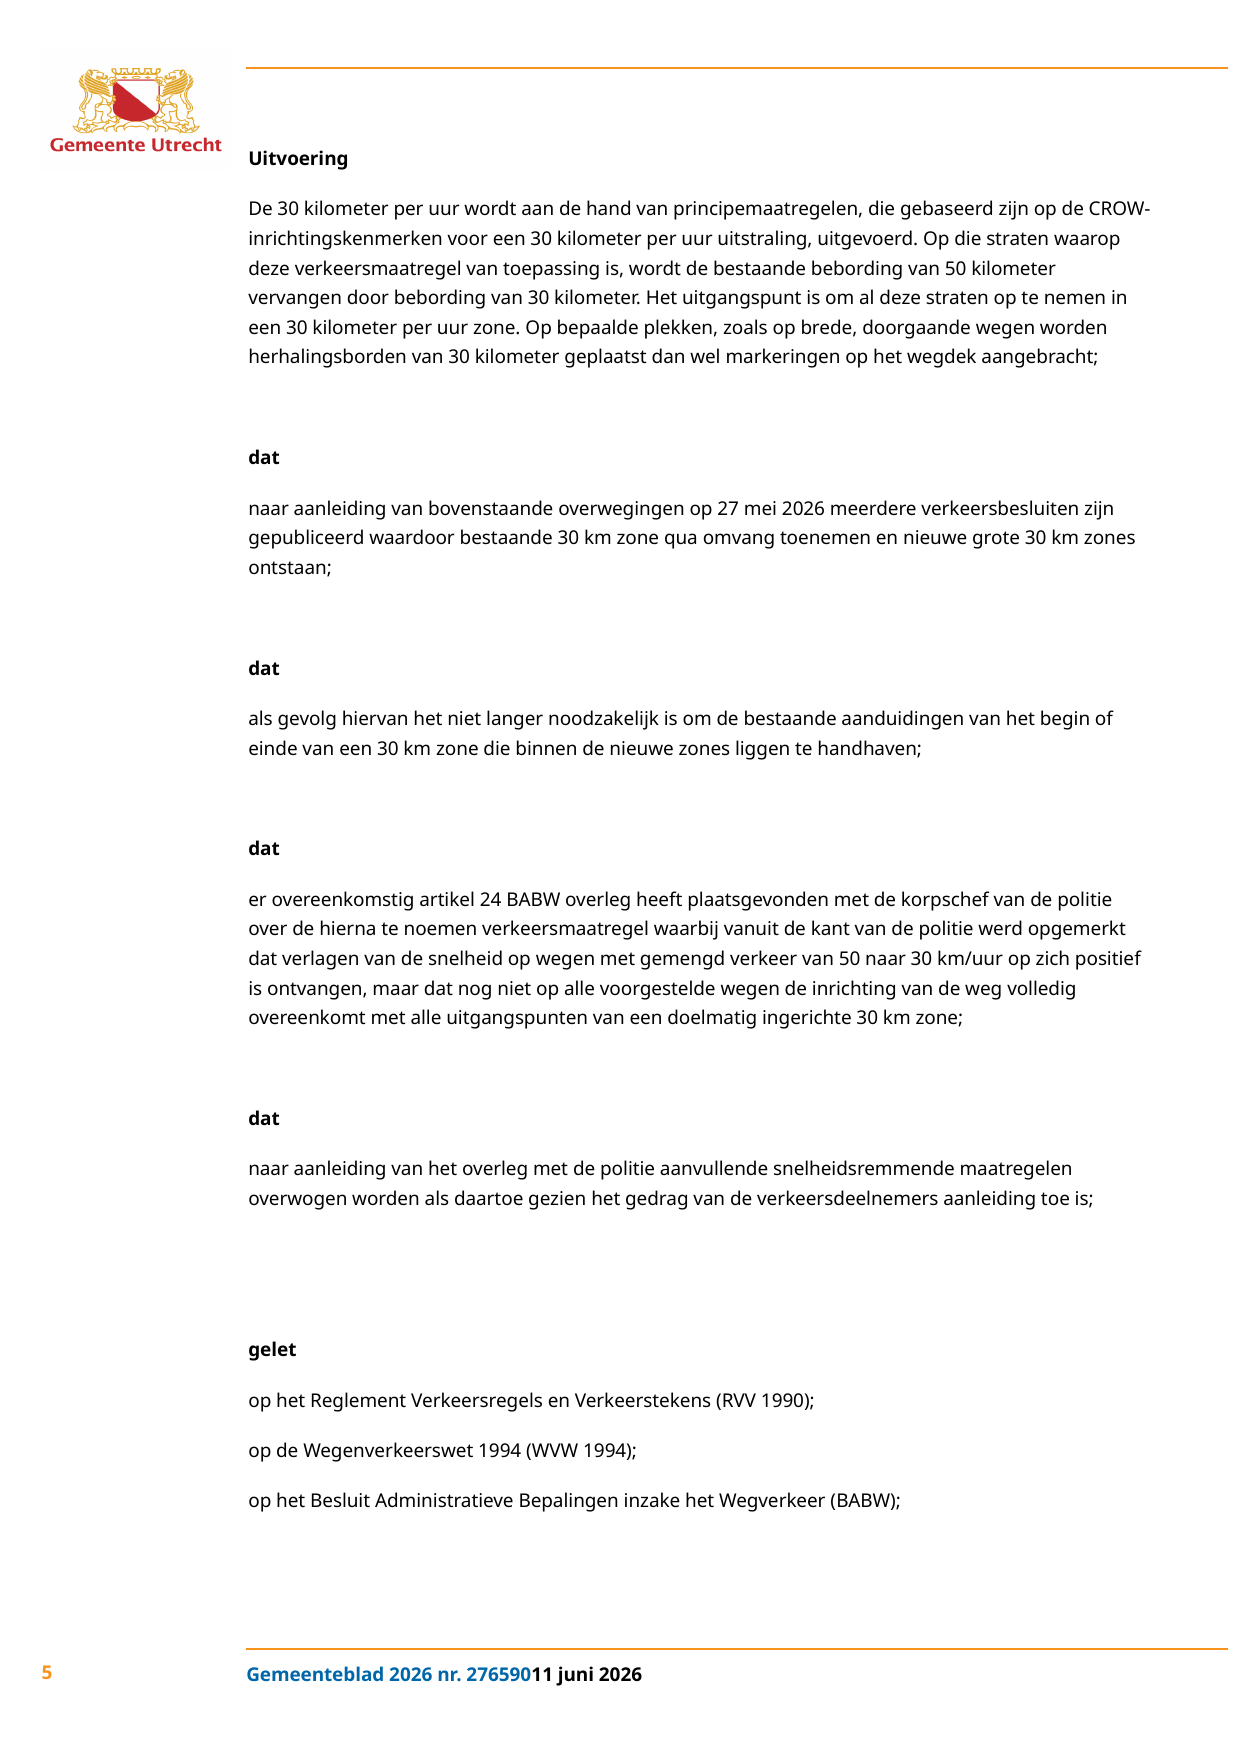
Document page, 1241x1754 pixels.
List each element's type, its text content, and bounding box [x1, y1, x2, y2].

text er overeenkomstig artikel 24 BABW overleg heeft plaatsgevonden met de korpschef van de politie over de hierna te noemen verkeersmaatregel waarbij vanuit de kant van de politie werd opgemerkt dat verlagen van de snelheid op wegen met gemengd verkeer van 50 naar 30 km/uur op zich positief is ontvangen, maar dat nog niet op alle voorgestelde wegen de inrichting van de weg volledig overeenkomt met alle uitgangspunten van een doelmatig ingerichte 30 km zone; [248, 886, 1152, 1030]
text dat [248, 444, 1152, 470]
text dat [248, 1105, 1152, 1131]
picture [41, 47, 231, 172]
text dat [248, 655, 1152, 681]
text op de Wegenverkeerswet 1994 (WVW 1994); [248, 1437, 1152, 1463]
text naar aanleiding van het overleg met de politie aanvullende snelheidsremmende maatregelen overwogen worden als daartoe gezien het gedrag van de verkeersdeelnemers aanleiding toe is; [248, 1156, 1152, 1211]
text naar aanleiding van bovenstaande overwegingen op 27 mei 2026 meerdere verkeersbesluiten zijn gepubliceerd waardoor bestaande 30 km zone qua omvang toenemen en nieuwe grote 30 km zones ontstaan; [248, 495, 1152, 580]
text Uitvoering [248, 145, 1152, 171]
text De 30 kilometer per uur wordt aan de hand van principemaatregelen, die gebaseerd zijn op de CROW-inrichtingskenmerken voor een 30 kilometer per uur uitstraling, uitgevoerd. Op die straten waarop deze verkeersmaatregel van toepassing is, wordt de bestaande bebording van 50 kilometer vervangen door bebording van 30 kilometer. Het uitgangspunt is om al deze straten op te nemen in een 30 kilometer per uur zone. Op bepaalde plekken, zoals op brede, doorgaande wegen worden herhalingsborden van 30 kilometer geplaatst dan wel markeringen op het wegdek aangebracht; [248, 196, 1152, 369]
text op het Reglement Verkeersregels en Verkeerstekens (RVV 1990); [248, 1387, 1152, 1413]
text dat [248, 836, 1152, 861]
text als gevolg hiervan het niet langer noodzakelijk is om de bestaande aanduidingen van het begin of einde van een 30 km zone die binnen de nieuwe zones liggen te handhaven; [248, 705, 1152, 761]
text op het Besluit Administratieve Bepalingen inzake het Wegverkeer (BABW); [248, 1488, 1152, 1513]
text gelet [248, 1336, 1152, 1362]
